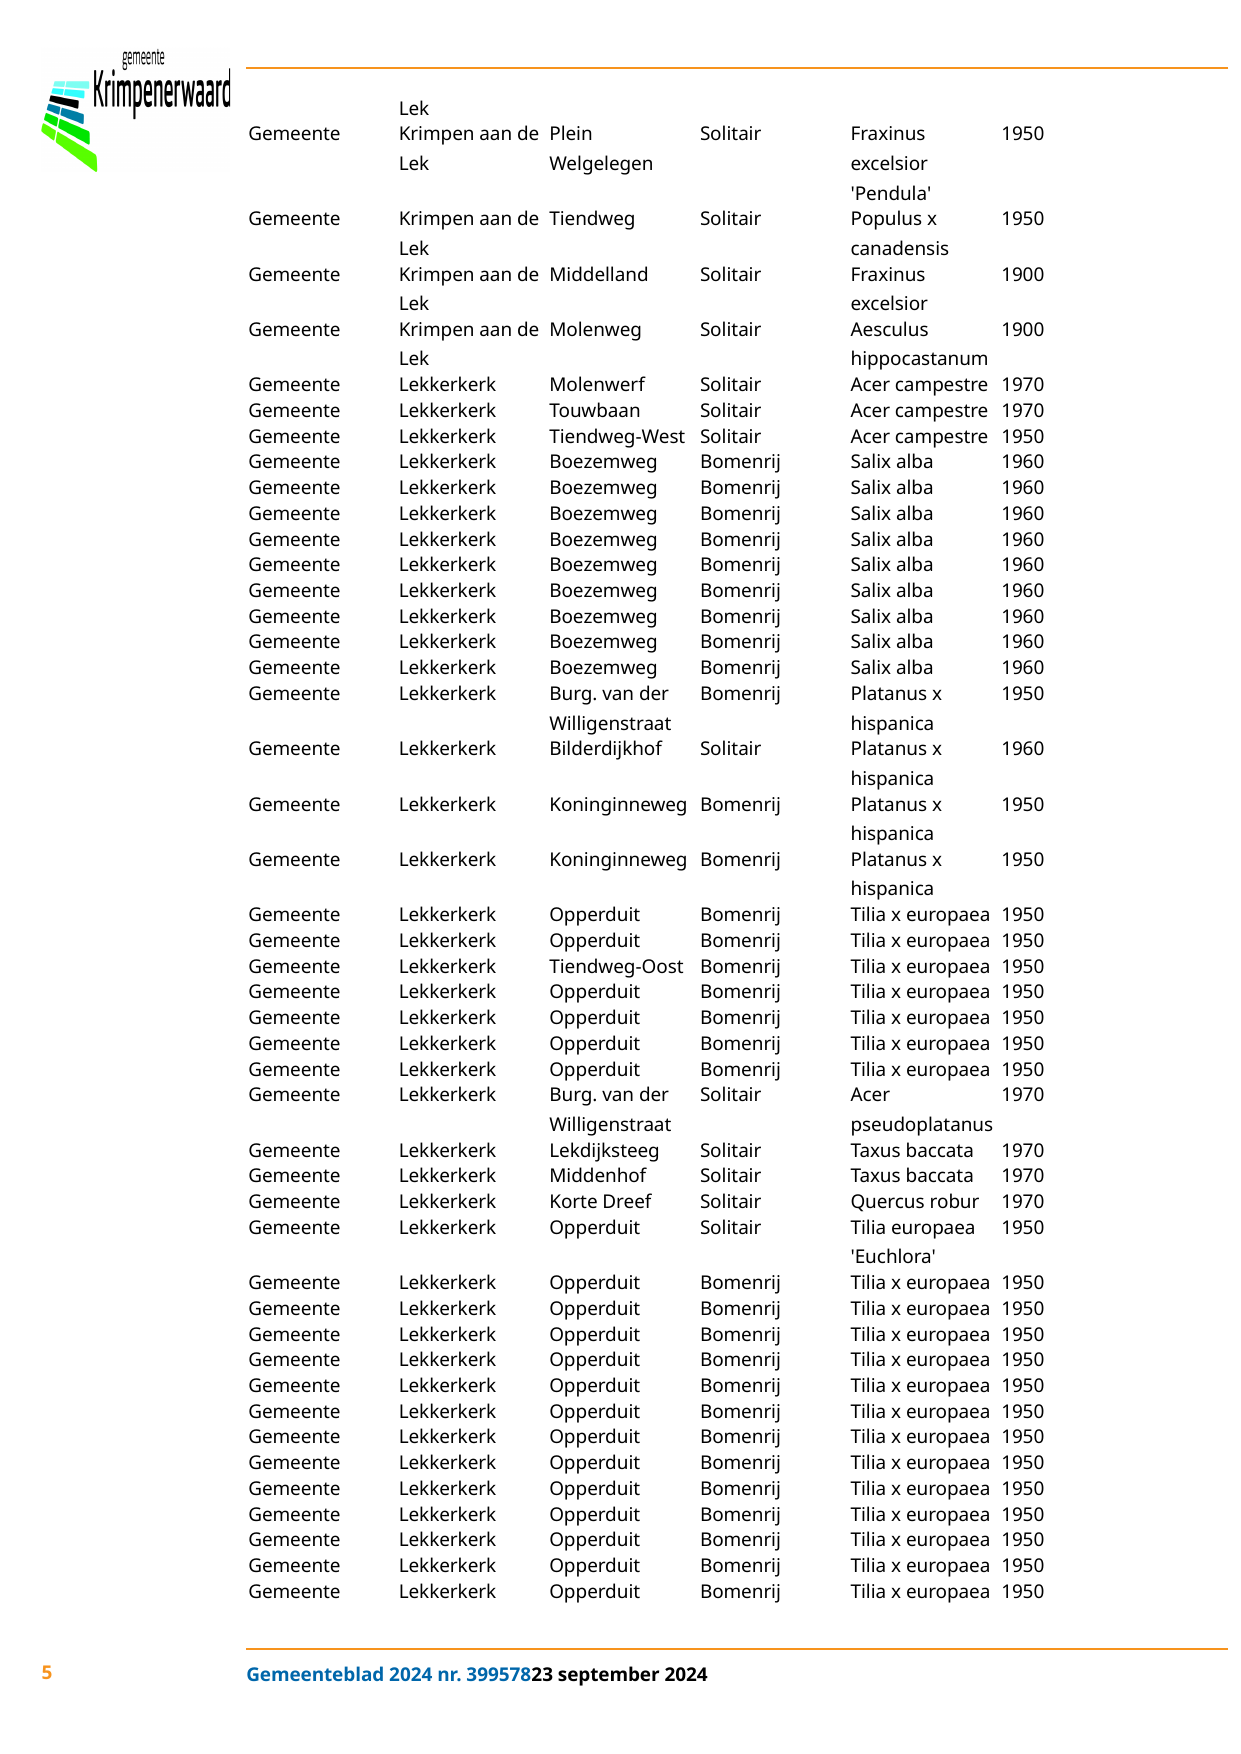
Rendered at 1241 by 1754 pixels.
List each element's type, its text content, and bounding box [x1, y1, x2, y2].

table_cell 1950 [1001, 1004, 1152, 1030]
table_cell Acer campestre [850, 371, 1001, 397]
table_cell Gemeente [248, 261, 398, 316]
table_cell Gemeente [248, 1321, 398, 1346]
table_cell Platanus x hispanica [850, 791, 1001, 846]
table_cell Solitair [700, 1188, 850, 1214]
table_cell Populus x canadensis [850, 205, 1001, 261]
table_cell 1950 [1001, 927, 1152, 953]
table_cell Lekkerkerk [399, 423, 549, 448]
table_cell Gemeente [248, 1475, 398, 1501]
table_cell Gemeente [248, 1578, 398, 1604]
table_cell Gemeente [248, 1527, 398, 1552]
table_cell Bomenrij [700, 1424, 850, 1449]
table_cell Gemeente [248, 526, 398, 551]
table_cell Gemeente [248, 474, 398, 500]
table_cell Bomenrij [700, 1321, 850, 1346]
table_cell Lek [399, 95, 549, 121]
table_cell 1970 [1001, 1081, 1152, 1137]
table_cell Bomenrij [700, 1475, 850, 1501]
table_cell Bomenrij [700, 846, 850, 901]
table_cell Krimpen aan de Lek [399, 316, 549, 371]
table_cell Bomenrij [700, 1295, 850, 1321]
table_cell Gemeente [248, 735, 398, 791]
table_cell Platanus x hispanica [850, 680, 1001, 735]
table_cell Tilia x europaea [850, 1295, 1001, 1321]
table_cell Boezemweg [549, 500, 700, 526]
table_cell Opperduit [549, 901, 700, 927]
table_cell Molenwerf [549, 371, 700, 397]
table_cell 1960 [1001, 474, 1152, 500]
table_cell 1950 [1001, 121, 1152, 205]
table_cell 1950 [1001, 1269, 1152, 1295]
table_cell Lekdijksteeg [549, 1137, 700, 1162]
table_cell Bomenrij [700, 1372, 850, 1398]
table_cell Opperduit [549, 1056, 700, 1081]
table_cell Gemeente [248, 846, 398, 901]
table_cell Solitair [700, 371, 850, 397]
table_cell 1970 [1001, 397, 1152, 423]
table_cell Lekkerkerk [399, 577, 549, 603]
table_cell Bomenrij [700, 603, 850, 629]
table_cell Opperduit [549, 1527, 700, 1552]
table_cell Tilia x europaea [850, 1372, 1001, 1398]
table_cell Acer campestre [850, 423, 1001, 448]
table_cell Bomenrij [700, 449, 850, 474]
table_cell Taxus baccata [850, 1163, 1001, 1188]
table_cell Gemeente [248, 449, 398, 474]
table_cell Tilia x europaea [850, 1004, 1001, 1030]
table_cell 1950 [1001, 979, 1152, 1004]
table_cell Lekkerkerk [399, 1527, 549, 1552]
table_cell 1950 [1001, 1424, 1152, 1449]
table_cell Tilia x europaea [850, 1578, 1001, 1604]
table_cell Boezemweg [549, 603, 700, 629]
table_cell Boezemweg [549, 654, 700, 680]
table_cell 1960 [1001, 654, 1152, 680]
table_cell Solitair [700, 735, 850, 791]
table_cell Lekkerkerk [399, 449, 549, 474]
table_cell Tilia x europaea [850, 1501, 1001, 1527]
table_cell Boezemweg [549, 474, 700, 500]
table_cell Bomenrij [700, 474, 850, 500]
table_cell Tilia x europaea [850, 927, 1001, 953]
table_cell 1960 [1001, 526, 1152, 551]
picture [41, 47, 231, 172]
table_cell Gemeente [248, 901, 398, 927]
table_cell 1950 [1001, 1214, 1152, 1269]
table_cell [1001, 95, 1152, 121]
table_cell Gemeente [248, 1372, 398, 1398]
table_cell Lekkerkerk [399, 1424, 549, 1449]
table_cell Bomenrij [700, 551, 850, 577]
table_cell Lekkerkerk [399, 1475, 549, 1501]
table_cell Lekkerkerk [399, 1214, 549, 1269]
table_cell Bilderdijkhof [549, 735, 700, 791]
table_cell Lekkerkerk [399, 735, 549, 791]
table_cell Salix alba [850, 603, 1001, 629]
table_cell Bomenrij [700, 526, 850, 551]
table_cell Lekkerkerk [399, 397, 549, 423]
table_cell Gemeente [248, 603, 398, 629]
table_cell Lekkerkerk [399, 1056, 549, 1081]
table_cell Touwbaan [549, 397, 700, 423]
table_cell Lekkerkerk [399, 1137, 549, 1162]
table_cell Lekkerkerk [399, 474, 549, 500]
table_cell Gemeente [248, 1295, 398, 1321]
table_cell Gemeente [248, 1552, 398, 1578]
table_cell 1950 [1001, 953, 1152, 978]
table_cell Opperduit [549, 1004, 700, 1030]
table_cell Gemeente [248, 1214, 398, 1269]
table_cell Opperduit [549, 927, 700, 953]
table_cell Gemeente [248, 1081, 398, 1137]
table_cell Gemeente [248, 1056, 398, 1081]
table_cell Solitair [700, 261, 850, 316]
table_cell Solitair [700, 1214, 850, 1269]
table_cell Tilia x europaea [850, 953, 1001, 978]
table_cell Opperduit [549, 1552, 700, 1578]
table_cell Opperduit [549, 1449, 700, 1475]
table_cell 1950 [1001, 1552, 1152, 1578]
table_cell Gemeente [248, 316, 398, 371]
table_cell Bomenrij [700, 927, 850, 953]
table_cell Gemeente [248, 629, 398, 654]
table_cell Tilia x europaea [850, 1552, 1001, 1578]
table_cell Gemeente [248, 397, 398, 423]
table_cell [248, 95, 398, 121]
table_cell Gemeente [248, 1398, 398, 1424]
table_cell Bomenrij [700, 629, 850, 654]
table_cell Salix alba [850, 654, 1001, 680]
table_cell 1950 [1001, 846, 1152, 901]
table_cell Acer pseudoplatanus [850, 1081, 1001, 1137]
table_cell Lekkerkerk [399, 846, 549, 901]
table_cell Koninginneweg [549, 846, 700, 901]
table_cell Tilia x europaea [850, 1346, 1001, 1372]
table_cell Opperduit [549, 1214, 700, 1269]
table_cell Gemeente [248, 1030, 398, 1056]
table_cell Lekkerkerk [399, 791, 549, 846]
table_cell Lekkerkerk [399, 927, 549, 953]
table_cell Boezemweg [549, 526, 700, 551]
table_cell Bomenrij [700, 979, 850, 1004]
table_cell Gemeente [248, 500, 398, 526]
table_cell Tilia x europaea [850, 901, 1001, 927]
table_cell Opperduit [549, 1424, 700, 1449]
table_cell Gemeente [248, 1269, 398, 1295]
table_cell Salix alba [850, 577, 1001, 603]
table_cell Tilia x europaea [850, 1475, 1001, 1501]
table_cell Bomenrij [700, 1552, 850, 1578]
table_cell Gemeente [248, 551, 398, 577]
table_cell Bomenrij [700, 1269, 850, 1295]
table_cell Lekkerkerk [399, 629, 549, 654]
table_cell Tiendweg [549, 205, 700, 261]
table_cell 1950 [1001, 1398, 1152, 1424]
table_cell Solitair [700, 316, 850, 371]
table_cell Solitair [700, 397, 850, 423]
table_cell Middelland [549, 261, 700, 316]
table_cell Tiendweg-Oost [549, 953, 700, 978]
table_cell Gemeente [248, 1188, 398, 1214]
table_cell 1950 [1001, 1321, 1152, 1346]
table_cell Burg. van der Willigenstraat [549, 680, 700, 735]
table_cell Lekkerkerk [399, 1269, 549, 1295]
table_cell Fraxinus excelsior [850, 261, 1001, 316]
table_cell Lekkerkerk [399, 654, 549, 680]
table_cell 1960 [1001, 449, 1152, 474]
table_cell Bomenrij [700, 680, 850, 735]
table_cell Fraxinus excelsior 'Pendula' [850, 121, 1001, 205]
table_cell Opperduit [549, 1346, 700, 1372]
table_cell Opperduit [549, 1372, 700, 1398]
table_cell Solitair [700, 205, 850, 261]
table_cell [549, 95, 700, 121]
table_cell 1960 [1001, 551, 1152, 577]
table_cell Lekkerkerk [399, 1398, 549, 1424]
table_cell Solitair [700, 423, 850, 448]
table_cell Gemeente [248, 1501, 398, 1527]
table_cell Bomenrij [700, 953, 850, 978]
table_cell Gemeente [248, 1449, 398, 1475]
table_cell Gemeente [248, 121, 398, 205]
table_cell 1950 [1001, 1056, 1152, 1081]
table_cell Solitair [700, 121, 850, 205]
table_cell Bomenrij [700, 654, 850, 680]
table_cell 1950 [1001, 1501, 1152, 1527]
table_cell Bomenrij [700, 1004, 850, 1030]
table_cell 1960 [1001, 500, 1152, 526]
table_cell Bomenrij [700, 1030, 850, 1056]
table_cell Lekkerkerk [399, 979, 549, 1004]
table_cell Solitair [700, 1163, 850, 1188]
table_cell Boezemweg [549, 577, 700, 603]
table_cell Gemeente [248, 1004, 398, 1030]
table_cell Bomenrij [700, 577, 850, 603]
table_cell Taxus baccata [850, 1137, 1001, 1162]
table_cell 1950 [1001, 1475, 1152, 1501]
table_cell Lekkerkerk [399, 1449, 549, 1475]
table_cell Opperduit [549, 1321, 700, 1346]
table_cell Gemeente [248, 371, 398, 397]
table_cell Salix alba [850, 629, 1001, 654]
table_cell Salix alba [850, 500, 1001, 526]
table_cell Opperduit [549, 1578, 700, 1604]
table_cell Bomenrij [700, 1501, 850, 1527]
table_cell Tilia x europaea [850, 1030, 1001, 1056]
table_cell Bomenrij [700, 1056, 850, 1081]
table_cell Tilia x europaea [850, 979, 1001, 1004]
table_cell Krimpen aan de Lek [399, 261, 549, 316]
table_cell Koninginneweg [549, 791, 700, 846]
table_cell Salix alba [850, 526, 1001, 551]
table_cell Quercus robur [850, 1188, 1001, 1214]
table_cell 1950 [1001, 423, 1152, 448]
table_cell 1950 [1001, 1295, 1152, 1321]
table_cell Boezemweg [549, 551, 700, 577]
table_cell Bomenrij [700, 1578, 850, 1604]
table_cell Gemeente [248, 1346, 398, 1372]
table_cell Salix alba [850, 551, 1001, 577]
table_cell Solitair [700, 1081, 850, 1137]
table_cell Lekkerkerk [399, 1578, 549, 1604]
table_cell [700, 95, 850, 121]
table_cell 1950 [1001, 205, 1152, 261]
table_cell 1950 [1001, 1372, 1152, 1398]
table_cell Lekkerkerk [399, 1081, 549, 1137]
table_cell [850, 95, 1001, 121]
table_cell Bomenrij [700, 1398, 850, 1424]
table_cell Tilia x europaea [850, 1449, 1001, 1475]
table_cell 1950 [1001, 1578, 1152, 1604]
table_cell 1950 [1001, 791, 1152, 846]
table_cell Lekkerkerk [399, 1372, 549, 1398]
table_cell Gemeente [248, 1424, 398, 1449]
table_cell Gemeente [248, 205, 398, 261]
table_cell Plein Welgelegen [549, 121, 700, 205]
table_cell Lekkerkerk [399, 500, 549, 526]
table_cell 1950 [1001, 1527, 1152, 1552]
table_cell Gemeente [248, 654, 398, 680]
table_cell Tilia europaea 'Euchlora' [850, 1214, 1001, 1269]
table_cell Burg. van der Willigenstraat [549, 1081, 700, 1137]
table_cell Gemeente [248, 423, 398, 448]
table_cell Gemeente [248, 979, 398, 1004]
table_cell Gemeente [248, 1137, 398, 1162]
table_cell Lekkerkerk [399, 1163, 549, 1188]
table_cell 1960 [1001, 603, 1152, 629]
table_cell Lekkerkerk [399, 603, 549, 629]
table_cell Tiendweg-West [549, 423, 700, 448]
table_cell Gemeente [248, 577, 398, 603]
table_cell Gemeente [248, 1163, 398, 1188]
table_cell Lekkerkerk [399, 1030, 549, 1056]
table_cell Krimpen aan de Lek [399, 121, 549, 205]
table_cell Opperduit [549, 1398, 700, 1424]
table_cell Lekkerkerk [399, 1321, 549, 1346]
table_cell 1970 [1001, 1163, 1152, 1188]
table_cell Lekkerkerk [399, 1501, 549, 1527]
table_cell 1970 [1001, 371, 1152, 397]
table_cell Gemeente [248, 953, 398, 978]
table_cell 1900 [1001, 316, 1152, 371]
table_cell Bomenrij [700, 791, 850, 846]
table_cell Tilia x europaea [850, 1269, 1001, 1295]
table_cell Opperduit [549, 979, 700, 1004]
table_cell 1900 [1001, 261, 1152, 316]
table_cell Lekkerkerk [399, 1295, 549, 1321]
table_cell Platanus x hispanica [850, 846, 1001, 901]
table_cell Middenhof [549, 1163, 700, 1188]
table_cell Solitair [700, 1137, 850, 1162]
table_cell 1970 [1001, 1137, 1152, 1162]
table_cell Opperduit [549, 1475, 700, 1501]
table_cell Gemeente [248, 680, 398, 735]
table_cell 1950 [1001, 1449, 1152, 1475]
table_cell Tilia x europaea [850, 1424, 1001, 1449]
table_cell Lekkerkerk [399, 371, 549, 397]
table_cell Lekkerkerk [399, 1188, 549, 1214]
table_cell 1950 [1001, 1346, 1152, 1372]
table_cell Bomenrij [700, 1527, 850, 1552]
table_cell Acer campestre [850, 397, 1001, 423]
table_cell Lekkerkerk [399, 953, 549, 978]
table_cell Bomenrij [700, 901, 850, 927]
table_cell 1950 [1001, 680, 1152, 735]
table_cell Tilia x europaea [850, 1056, 1001, 1081]
table_cell Aesculus hippocastanum [850, 316, 1001, 371]
table_cell Tilia x europaea [850, 1527, 1001, 1552]
table_cell Korte Dreef [549, 1188, 700, 1214]
table_cell Boezemweg [549, 449, 700, 474]
table_cell 1970 [1001, 1188, 1152, 1214]
table_cell Platanus x hispanica [850, 735, 1001, 791]
table_cell Lekkerkerk [399, 1552, 549, 1578]
table_cell Lekkerkerk [399, 680, 549, 735]
table_cell Bomenrij [700, 1449, 850, 1475]
table_cell 1950 [1001, 901, 1152, 927]
table_cell Krimpen aan de Lek [399, 205, 549, 261]
table_cell Boezemweg [549, 629, 700, 654]
table_cell Opperduit [549, 1501, 700, 1527]
table_cell Lekkerkerk [399, 901, 549, 927]
table_cell 1960 [1001, 629, 1152, 654]
table_cell Lekkerkerk [399, 1346, 549, 1372]
table_cell Gemeente [248, 791, 398, 846]
table_cell Molenweg [549, 316, 700, 371]
table_cell Opperduit [549, 1269, 700, 1295]
table_cell Lekkerkerk [399, 551, 549, 577]
table_cell Opperduit [549, 1030, 700, 1056]
table_cell Opperduit [549, 1295, 700, 1321]
table_cell Tilia x europaea [850, 1398, 1001, 1424]
table_cell Salix alba [850, 474, 1001, 500]
table_cell 1960 [1001, 735, 1152, 791]
table_cell Bomenrij [700, 1346, 850, 1372]
table_cell Bomenrij [700, 500, 850, 526]
table_cell Tilia x europaea [850, 1321, 1001, 1346]
table_cell Lekkerkerk [399, 526, 549, 551]
table_cell 1950 [1001, 1030, 1152, 1056]
table_cell Lekkerkerk [399, 1004, 549, 1030]
table_cell 1960 [1001, 577, 1152, 603]
table_cell Gemeente [248, 927, 398, 953]
table_cell Salix alba [850, 449, 1001, 474]
